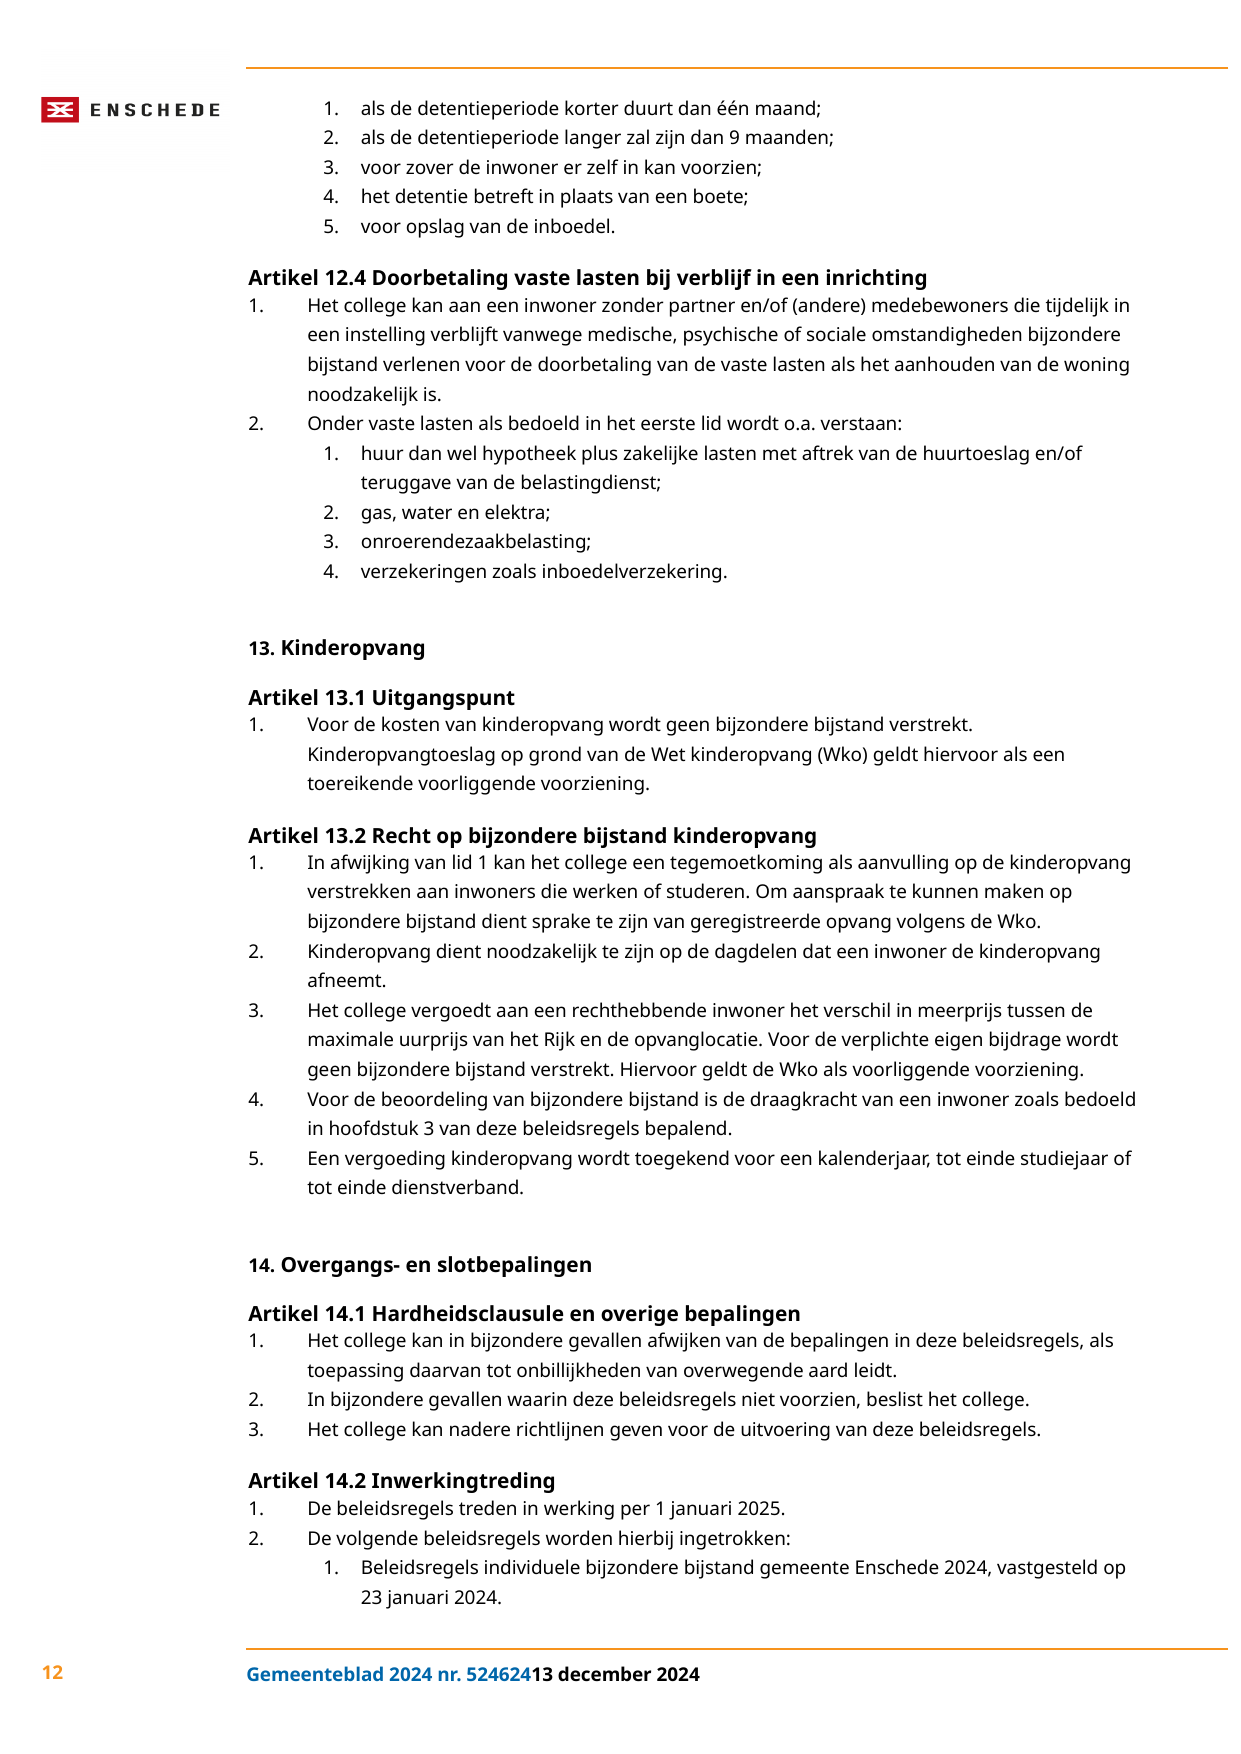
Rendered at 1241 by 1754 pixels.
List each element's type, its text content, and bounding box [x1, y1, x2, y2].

text 13. Kinderopvang [248, 633, 1152, 662]
list voor zover de inwoner er zelf in kan voorzien; [323, 154, 1152, 180]
text Artikel 14.1 Hardheidsclausule en overige bepalingen [248, 1299, 1152, 1327]
list onroerendezaakbelasting; [323, 529, 1152, 554]
list Voor de beoordeling van bijzondere bijstand is de draagkracht van een inwoner zoals bedoeld in hoofdstuk 3 van deze beleidsregels bepalend. [248, 1086, 1152, 1141]
list Het college vergoedt aan een rechthebbende inwoner het verschil in meerprijs tussen de maximale uurprijs van het Rijk en de opvanglocatie. Voor de verplichte eigen bijdrage wordt geen bijzondere bijstand verstrekt. Hiervoor geldt de Wko als voorliggende voorziening. [248, 997, 1152, 1082]
list Kinderopvang dient noodzakelijk te zijn op de dagdelen dat een inwoner de kinderopvang afneemt. [248, 938, 1152, 993]
list voor opslag van de inboedel. [323, 213, 1152, 239]
text 14. Overgangs- en slotbepalingen [248, 1250, 1152, 1278]
text Artikel 13.2 Recht op bijzondere bijstand kinderopvang [248, 821, 1152, 849]
picture [41, 47, 231, 172]
list als de detentieperiode langer zal zijn dan 9 maanden; [323, 124, 1152, 150]
list het detentie betreft in plaats van een boete; [323, 183, 1152, 209]
list huur dan wel hypotheek plus zakelijke lasten met aftrek van de huurtoeslag en/of teruggave van de belastingdienst; [323, 440, 1152, 495]
list Een vergoeding kinderopvang wordt toegekend voor een kalenderjaar, tot einde studiejaar of tot einde dienstverband. [248, 1145, 1152, 1200]
text Artikel 13.1 Uitgangspunt [248, 683, 1152, 711]
list In bijzondere gevallen waarin deze beleidsregels niet voorzien, beslist het college. [248, 1387, 1152, 1412]
text Artikel 14.2 Inwerkingtreding [248, 1467, 1152, 1495]
list Onder vaste lasten als bedoeld in het eerste lid wordt o.a. verstaan: [248, 410, 1152, 436]
list Het college kan aan een inwoner zonder partner en/of (andere) medebewoners die tijdelijk in een instelling verblijft vanwege medische, psychische of sociale omstandigheden bijzondere bijstand verlenen voor de doorbetaling van de vaste lasten als het aanhouden van de woning noodzakelijk is. [248, 292, 1152, 406]
list verzekeringen zoals inboedelverzekering. [323, 558, 1152, 584]
list gas, water en elektra; [323, 499, 1152, 525]
text Artikel 12.4 Doorbetaling vaste lasten bij verblijf in een inrichting [248, 263, 1152, 292]
list als de detentieperiode korter duurt dan één maand; [323, 95, 1152, 121]
list Beleidsregels individuele bijzondere bijstand gemeente Enschede 2024, vastgesteld op 23 januari 2024. [323, 1554, 1152, 1609]
list De beleidsregels treden in werking per 1 januari 2025. [248, 1495, 1152, 1521]
list Het college kan in bijzondere gevallen afwijken van de bepalingen in deze beleidsregels, als toepassing daarvan tot onbillijkheden van overwegende aard leidt. [248, 1327, 1152, 1383]
list In afwijking van lid 1 kan het college een tegemoetkoming als aanvulling op de kinderopvang verstrekken aan inwoners die werken of studeren. Om aanspraak te kunnen maken op bijzondere bijstand dient sprake te zijn van geregistreerde opvang volgens de Wko. [248, 849, 1152, 934]
list Voor de kosten van kinderopvang wordt geen bijzondere bijstand verstrekt. Kinderopvangtoeslag op grond van de Wet kinderopvang (Wko) geldt hiervoor als een toereikende voorliggende voorziening. [248, 711, 1152, 796]
list De volgende beleidsregels worden hierbij ingetrokken: [248, 1525, 1152, 1550]
list Het college kan nadere richtlijnen geven voor de uitvoering van deze beleidsregels. [248, 1416, 1152, 1442]
